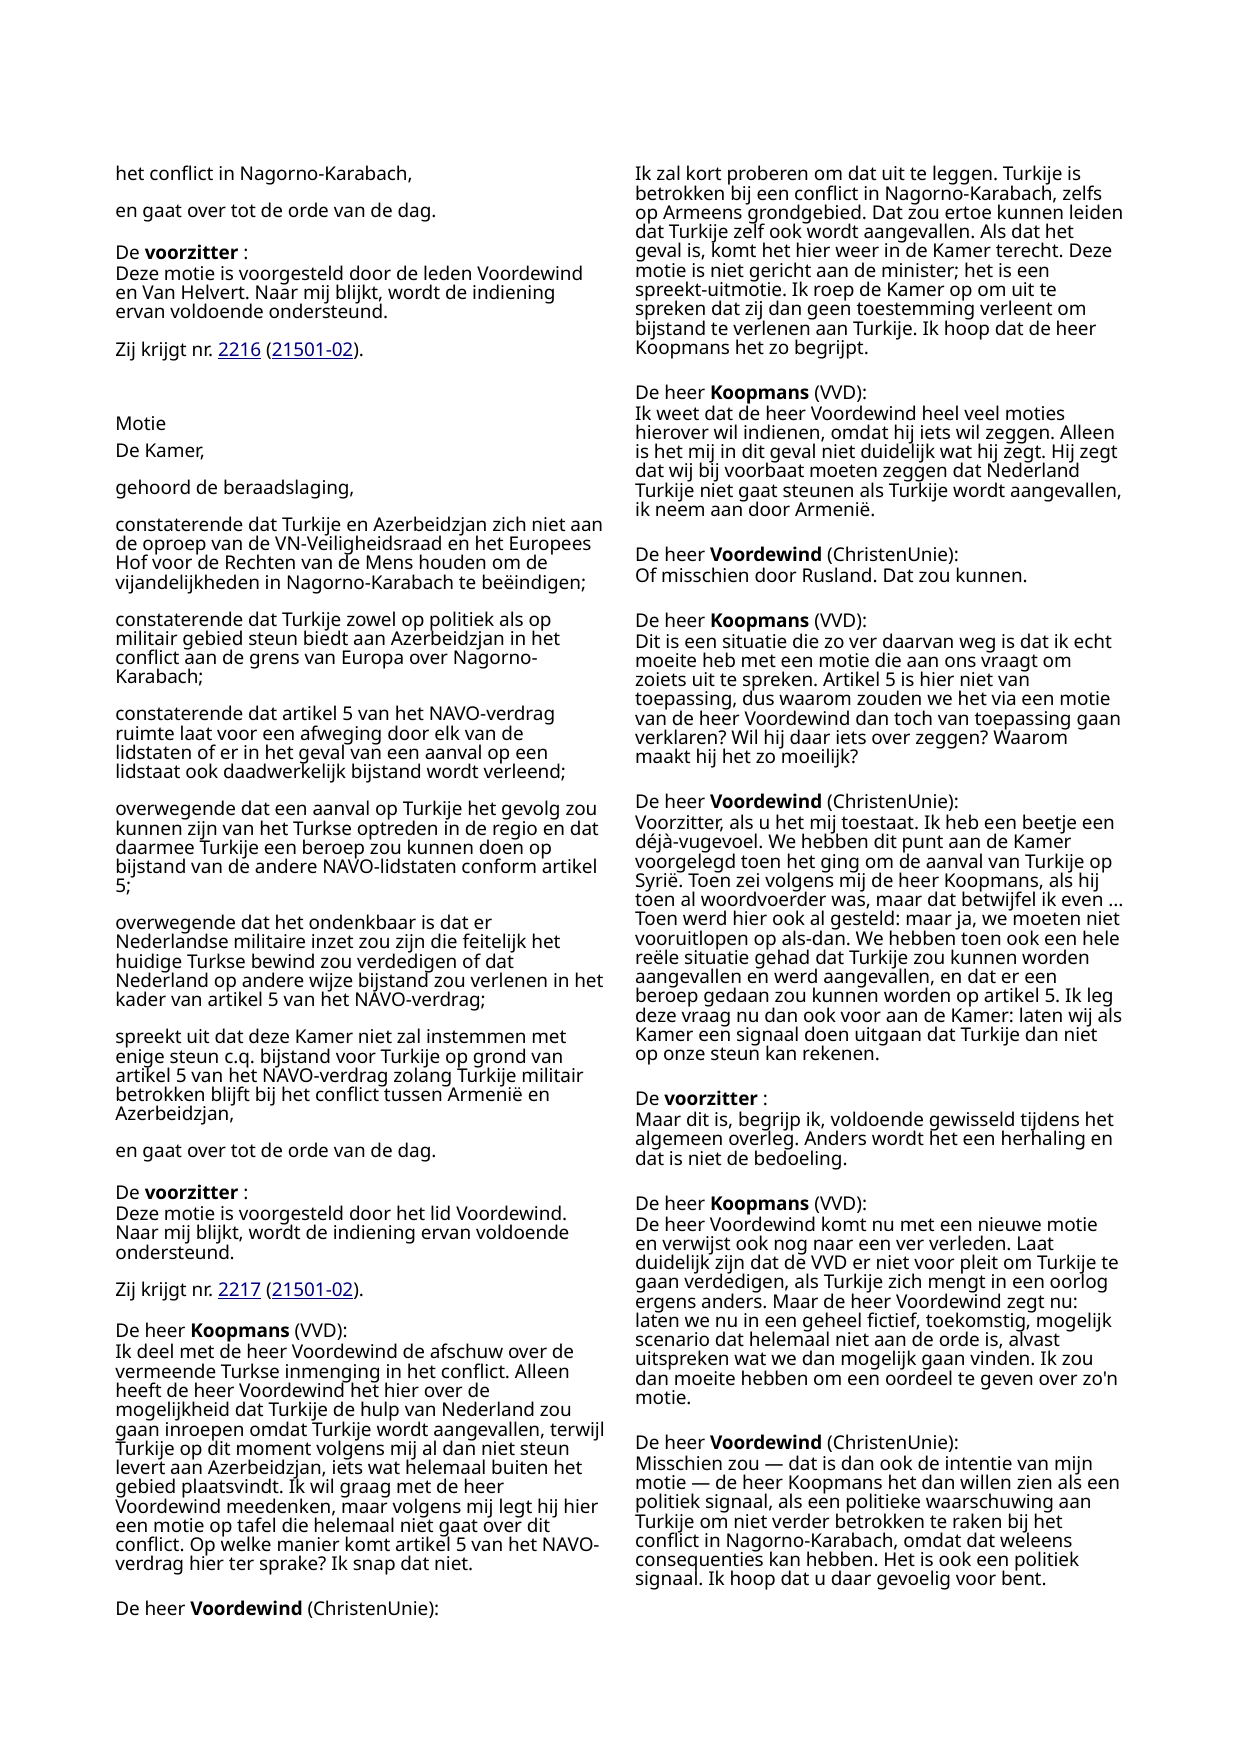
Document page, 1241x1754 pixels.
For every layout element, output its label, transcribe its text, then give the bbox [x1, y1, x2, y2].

text spreekt uit dat deze Kamer niet zal instemmen met enige steun c.q. bijstand voor Turkije op grond van artikel 5 van het NAVO-verdrag zolang Turkije militair betrokken blijft bij het conflict tussen Armenië en Azerbeidzjan, [115, 1028, 605, 1125]
text De heer Koopmans (VVD): [635, 379, 1125, 404]
text constaterende dat artikel 5 van het NAVO-verdrag ruimte laat voor een afweging door elk van de lidstaten of er in het geval van een aanval op een lidstaat ook daadwerkelijk bijstand wordt verleend; [115, 705, 605, 782]
text De heer Voordewind (ChristenUnie): [635, 1429, 1125, 1455]
text constaterende dat Turkije en Azerbeidzjan zich niet aan de oproep van de VN-Veiligheidsraad en het Europees Hof voor de Rechten van de Mens houden om de vijandelijkheden in Nagorno-Karabach te beëindigen; [115, 516, 605, 593]
text De heer Koopmans (VVD): [115, 1318, 605, 1343]
text De heer Voordewind (ChristenUnie): [115, 1596, 605, 1621]
text Ik zal kort proberen om dat uit te leggen. Turkije is betrokken bij een conflict in Nagorno-Karabach, zelfs op Armeens grondgebied. Dat zou ertoe kunnen leiden dat Turkije zelf ook wordt aangevallen. Als dat het geval is, komt het hier weer in de Kamer terecht. Deze motie is niet gericht aan de minister; het is een spreekt-uitmotie. Ik roep de Kamer op om uit te spreken dat zij dan geen toestemming verleent om bijstand te verlenen aan Turkije. Ik hoop dat de heer Koopmans het zo begrijpt. [635, 165, 1125, 358]
text Deze motie is voorgesteld door het lid Voordewind. Naar mij blijkt, wordt de indiening ervan voldoende ondersteund. [115, 1205, 605, 1263]
text constaterende dat Turkije zowel op politiek als op militair gebied steun biedt aan Azerbeidzjan in het conflict aan de grens van Europa over Nagorno-Karabach; [115, 611, 605, 688]
text Zij krijgt nr. 2217 (21501-02). [115, 1281, 605, 1300]
text De heer Koopmans (VVD): [635, 607, 1125, 633]
text De voorzitter : [115, 1179, 605, 1205]
text gehoord de beraadslaging, [115, 479, 605, 498]
text Zij krijgt nr. 2216 (21501-02). [115, 341, 605, 360]
text Motie [115, 410, 605, 436]
text De Kamer, [115, 442, 605, 461]
text en gaat over tot de orde van de dag. [115, 202, 605, 222]
text De voorzitter : [635, 1085, 1125, 1111]
text Voorzitter, als u het mij toestaat. Ik heb een beetje een déjà-vugevoel. We hebben dit punt aan de Kamer voorgelegd toen het ging om de aanval van Turkije op Syrië. Toen zei volgens mij de heer Koopmans, als hij toen al woordvoerder was, maar dat betwijfel ik even ... Toen werd hier ook al gesteld: maar ja, we moeten niet vooruitlopen op als-dan. We hebben toen ook een hele reële situatie gehad dat Turkije zou kunnen worden aangevallen en werd aangevallen, en dat er een beroep gedaan zou kunnen worden op artikel 5. Ik leg deze vraag nu dan ook voor aan de Kamer: laten wij als Kamer een signaal doen uitgaan dat Turkije dan niet op onze steun kan rekenen. [635, 814, 1125, 1064]
text overwegende dat een aanval op Turkije het gevolg zou kunnen zijn van het Turkse optreden in de regio en dat daarmee Turkije een beroep zou kunnen doen op bijstand van de andere NAVO-lidstaten conform artikel 5; [115, 800, 605, 897]
text Ik deel met de heer Voordewind de afschuw over de vermeende Turkse inmenging in het conflict. Alleen heeft de heer Voordewind het hier over de mogelijkheid dat Turkije de hulp van Nederland zou gaan inroepen omdat Turkije wordt aangevallen, terwijl Turkije op dit moment volgens mij al dan niet steun levert aan Azerbeidzjan, iets wat helemaal buiten het gebied plaatsvindt. Ik wil graag met de heer Voordewind meedenken, maar volgens mij legt hij hier een motie op tafel die helemaal niet gaat over dit conflict. Op welke manier komt artikel 5 van het NAVO-verdrag hier ter sprake? Ik snap dat niet. [115, 1343, 605, 1575]
text Dit is een situatie die zo ver daarvan weg is dat ik echt moeite heb met een motie die aan ons vraagt om zoiets uit te spreken. Artikel 5 is hier niet van toepassing, dus waarom zouden we het via een motie van de heer Voordewind dan toch van toepassing gaan verklaren? Wil hij daar iets over zeggen? Waarom maakt hij het zo moeilijk? [635, 633, 1125, 767]
text De voorzitter : [115, 239, 605, 265]
text Misschien zou — dat is dan ook de intentie van mijn motie — de heer Koopmans het dan willen zien als een politiek signaal, als een politieke waarschuwing aan Turkije om niet verder betrokken te raken bij het conflict in Nagorno-Karabach, omdat dat weleens consequenties kan hebben. Het is ook een politiek signaal. Ik hoop dat u daar gevoelig voor bent. [635, 1455, 1125, 1590]
text De heer Voordewind komt nu met een nieuwe motie en verwijst ook nog naar een ver verleden. Laat duidelijk zijn dat de VVD er niet voor pleit om Turkije te gaan verdedigen, als Turkije zich mengt in een oorlog ergens anders. Maar de heer Voordewind zegt nu: laten we nu in een geheel fictief, toekomstig, mogelijk scenario dat helemaal niet aan de orde is, alvast uitspreken wat we dan mogelijk gaan vinden. Ik zou dan moeite hebben om een oordeel te geven over zo'n motie. [635, 1216, 1125, 1408]
text Maar dit is, begrijp ik, voldoende gewisseld tijdens het algemeen overleg. Anders wordt het een herhaling en dat is niet de bedoeling. [635, 1111, 1125, 1169]
text De heer Koopmans (VVD): [635, 1190, 1125, 1216]
text en gaat over tot de orde van de dag. [115, 1142, 605, 1162]
text De heer Voordewind (ChristenUnie): [635, 541, 1125, 567]
text Deze motie is voorgesteld door de leden Voordewind en Van Helvert. Naar mij blijkt, wordt de indiening ervan voldoende ondersteund. [115, 265, 605, 323]
text De heer Voordewind (ChristenUnie): [635, 788, 1125, 814]
text overwegende dat het ondenkbaar is dat er Nederlandse militaire inzet zou zijn die feitelijk het huidige Turkse bewind zou verdedigen of dat Nederland op andere wijze bijstand zou verlenen in het kader van artikel 5 van het NAVO-verdrag; [115, 914, 605, 1011]
text Of misschien door Rusland. Dat zou kunnen. [635, 567, 1125, 586]
text Ik weet dat de heer Voordewind heel veel moties hierover wil indienen, omdat hij iets wil zeggen. Alleen is het mij in dit geval niet duidelijk wat hij zegt. Hij zegt dat wij bij voorbaat moeten zeggen dat Nederland Turkije niet gaat steunen als Turkije wordt aangevallen, ik neem aan door Armenië. [635, 404, 1125, 520]
text het conflict in Nagorno-Karabach, [115, 165, 605, 184]
